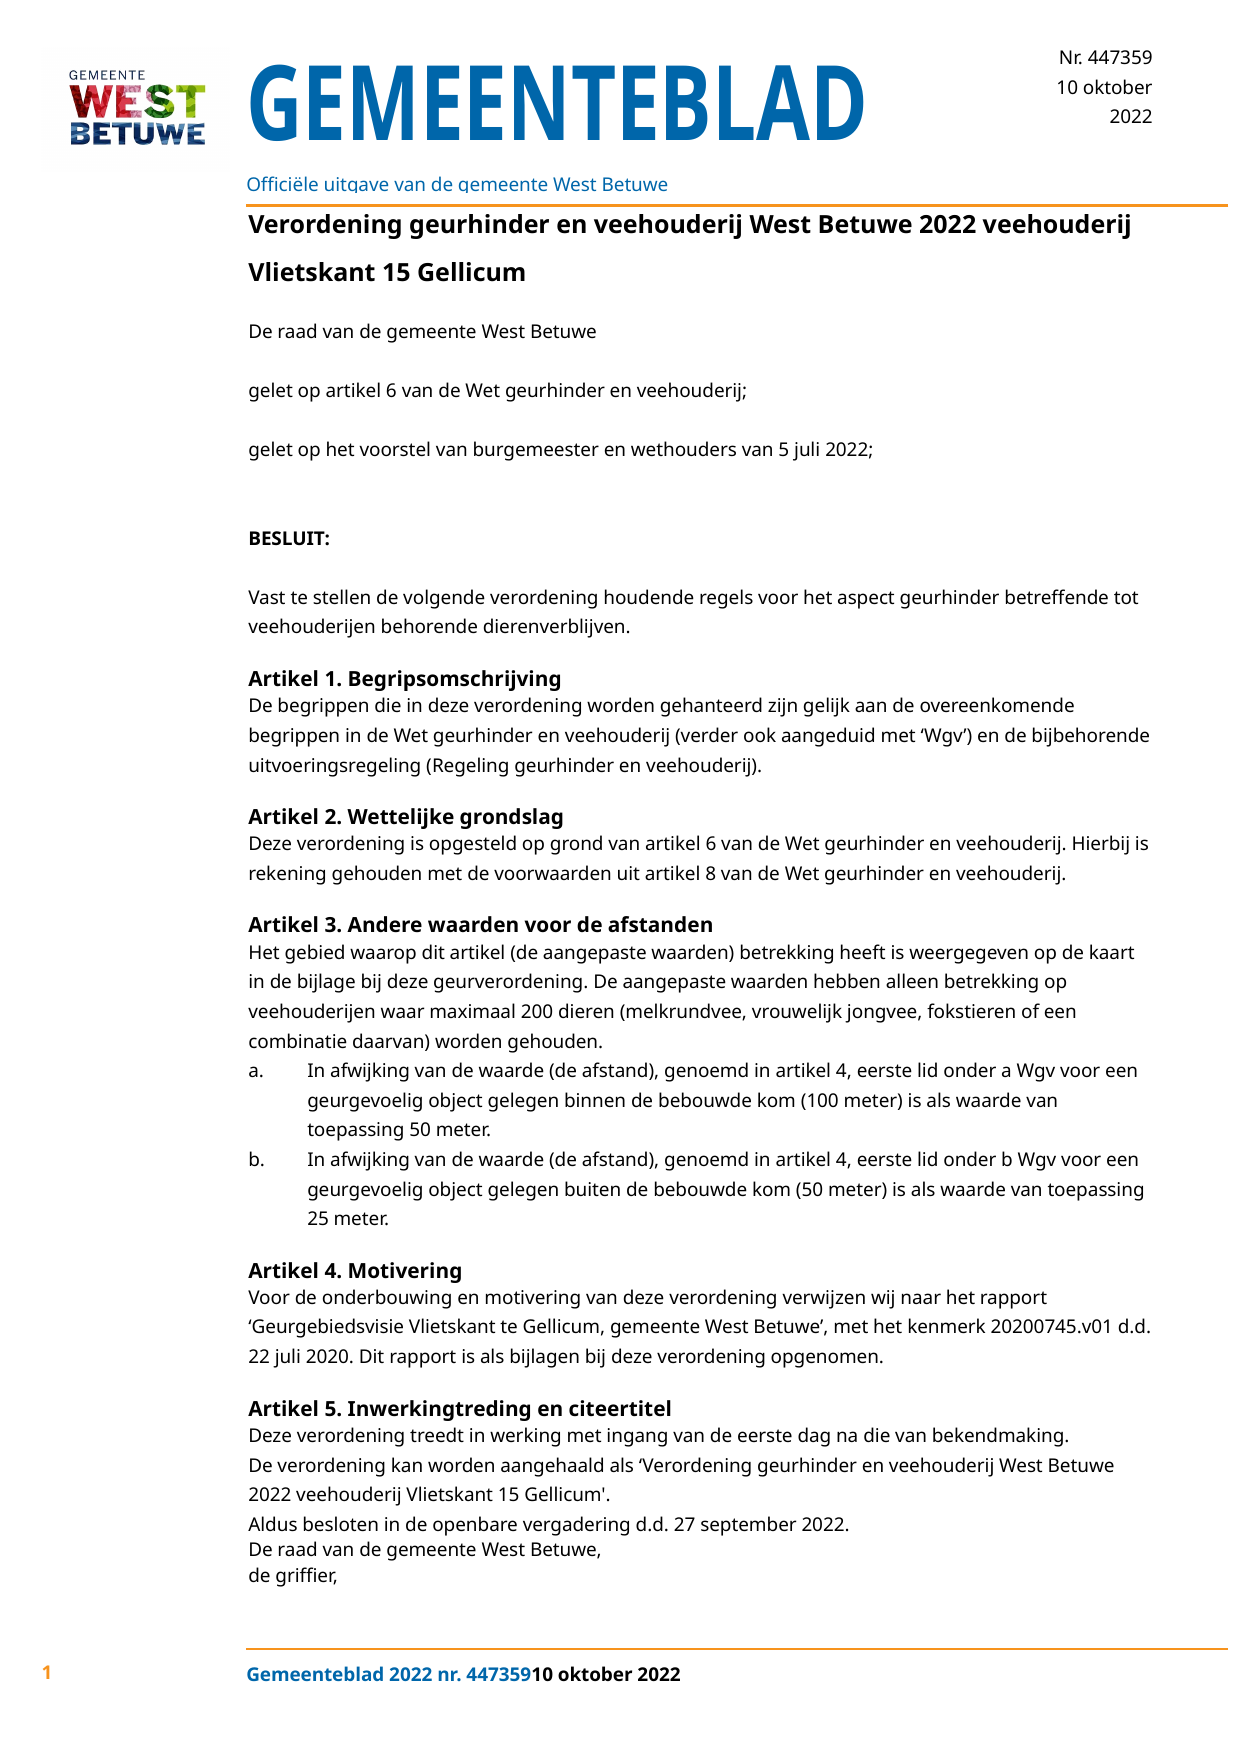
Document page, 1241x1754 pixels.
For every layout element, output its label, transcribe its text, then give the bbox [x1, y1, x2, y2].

text De verordening kan worden aangehaald als ‘Verordening geurhinder en veehouderij West Betuwe 2022 veehouderij Vlietskant 15 Gellicum'. [248, 1452, 1152, 1507]
text De begrippen die in deze verordening worden gehanteerd zijn gelijk aan de overeenkomende begrippen in de Wet geurhinder en veehouderij (verder ook aangeduid met ‘Wgv’) en de bijbehorende uitvoeringsregeling (Regeling geurhinder en veehouderij). [248, 693, 1152, 777]
text Artikel 3. Andere waarden voor de afstanden [248, 911, 1152, 939]
text Artikel 4. Motivering [248, 1256, 1152, 1284]
text gelet op artikel 6 van de Wet geurhinder en veehouderij; [248, 377, 1152, 403]
text Deze verordening treedt in werking met ingang van de eerste dag na die van bekendmaking. [248, 1422, 1152, 1448]
text Artikel 5. Inwerkingtreding en citeertitel [248, 1394, 1152, 1422]
text Vast te stellen de volgende verordening houdende regels voor het aspect geurhinder betreffende tot veehouderijen behorende dierenverblijven. [248, 584, 1152, 639]
list In afwijking van de waarde (de afstand), genoemd in artikel 4, eerste lid onder a Wgv voor een geurgevoelig object gelegen binnen de bebouwde kom (100 meter) is als waarde van toepassing 50 meter. [248, 1057, 1152, 1142]
text Artikel 1. Begripsomschrijving [248, 664, 1152, 693]
text Aldus besloten in de openbare vergadering d.d. 27 september 2022. [248, 1511, 1152, 1537]
text Voor de onderbouwing en motivering van deze verordening verwijzen wij naar het rapport ‘Geurgebiedsvisie Vlietskant te Gellicum, gemeente West Betuwe’, met het kenmerk 20200745.v01 d.d. 22 juli 2020. Dit rapport is als bijlagen bij deze verordening opgenomen. [248, 1284, 1152, 1369]
text BESLUIT: [248, 525, 1152, 551]
picture [41, 47, 231, 172]
list In afwijking van de waarde (de afstand), genoemd in artikel 4, eerste lid onder b Wgv voor een geurgevoelig object gelegen buiten de bebouwde kom (50 meter) is als waarde van toepassing 25 meter. [248, 1146, 1152, 1231]
text Het gebied waarop dit artikel (de aangepaste waarden) betrekking heeft is weergegeven op de kaart in de bijlage bij deze geurverordening. De aangepaste waarden hebben alleen betrekking op veehouderijen waar maximaal 200 dieren (melkrundvee, vrouwelijk jongvee, fokstieren of een combinatie daarvan) worden gehouden. [248, 939, 1152, 1053]
text De raad van de gemeente West Betuwe [248, 318, 1152, 344]
text Deze verordening is opgesteld op grond van artikel 6 van de Wet geurhinder en veehouderij. Hierbij is rekening gehouden met de voorwaarden uit artikel 8 van de Wet geurhinder en veehouderij. [248, 831, 1152, 886]
text De raad van de gemeente West Betuwe, [248, 1537, 1152, 1562]
text de griffier, [248, 1562, 1152, 1588]
text Verordening geurhinder en veehouderij West Betuwe 2022 veehouderij Vlietskant 15 Gellicum [248, 207, 1152, 288]
text gelet op het voorstel van burgemeester en wethouders van 5 juli 2022; [248, 436, 1152, 462]
text Artikel 2. Wettelijke grondslag [248, 802, 1152, 831]
